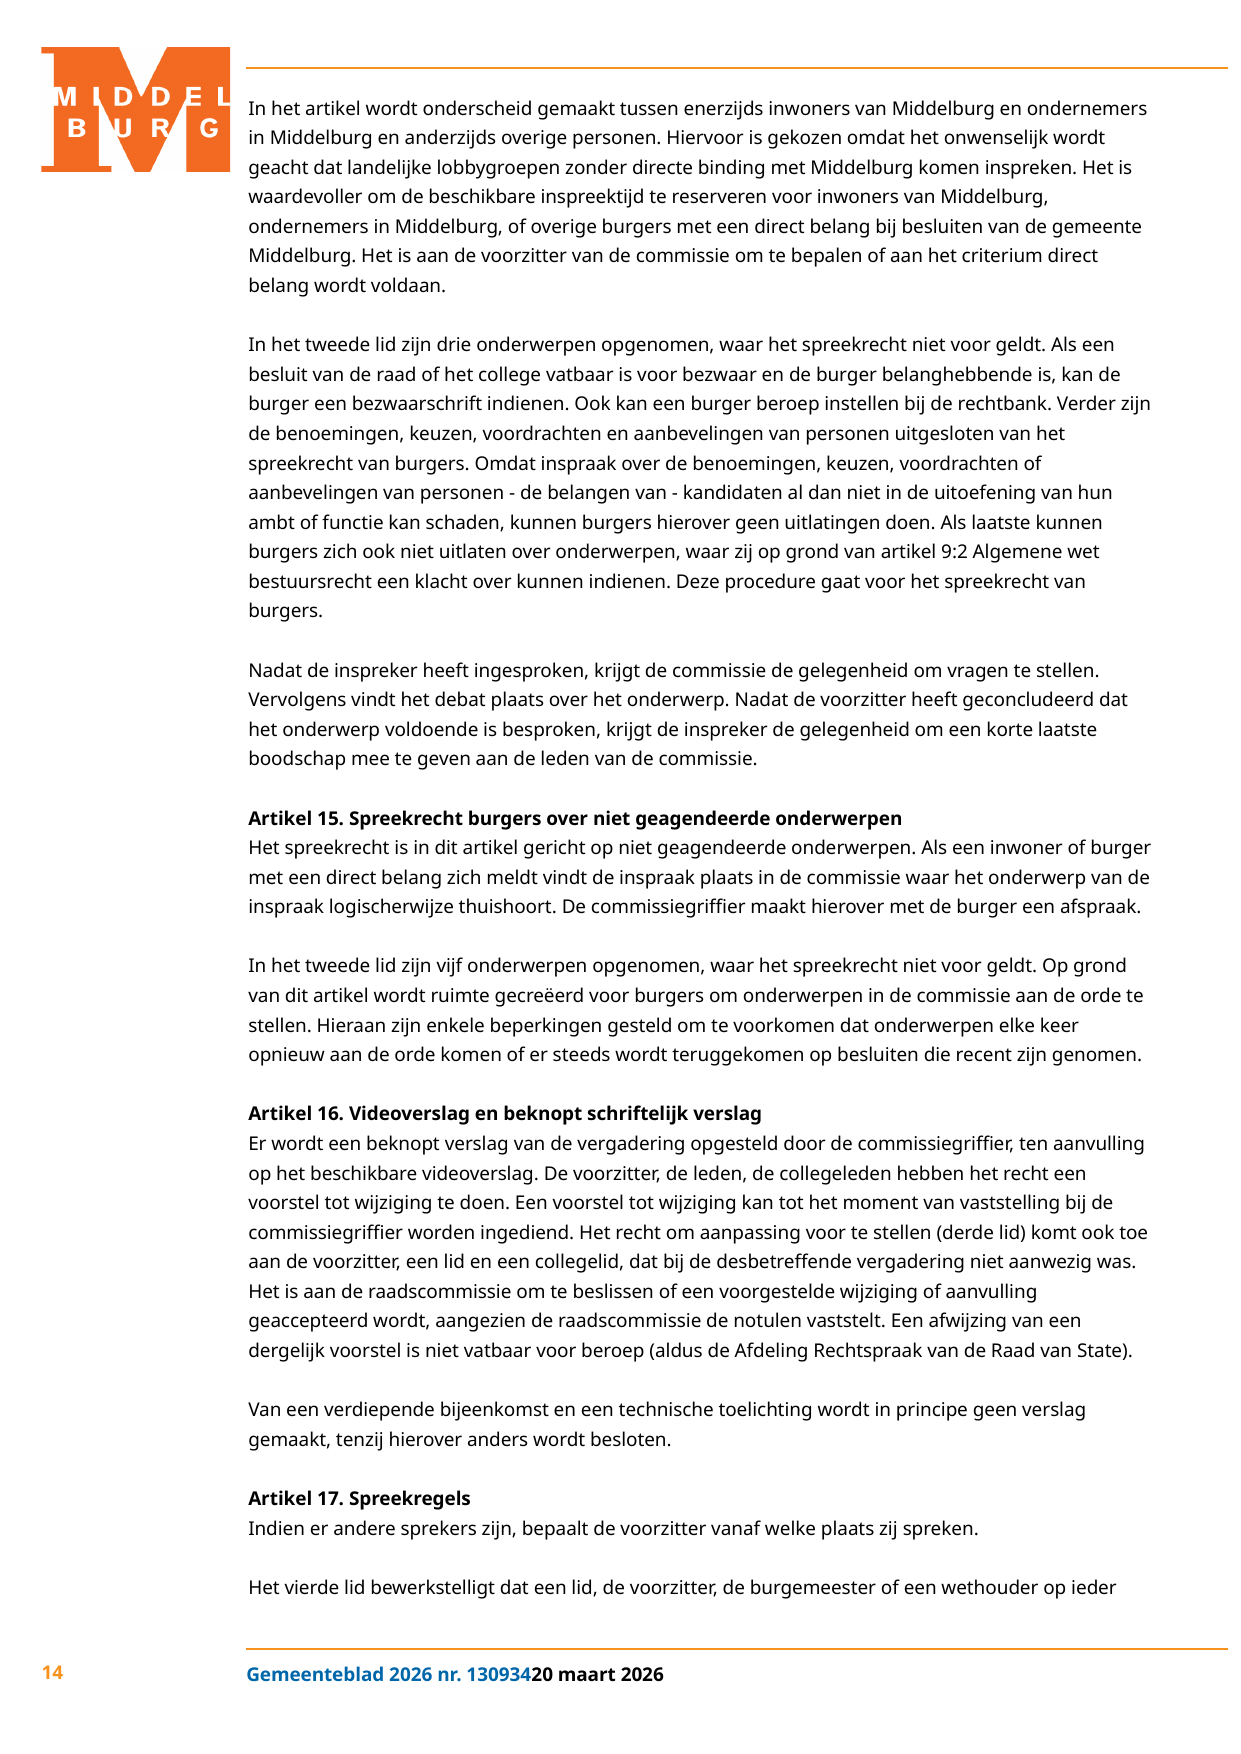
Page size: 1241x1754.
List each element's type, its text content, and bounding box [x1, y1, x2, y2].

text Er wordt een beknopt verslag van de vergadering opgesteld door de commissiegriffier, ten aanvulling op het beschikbare videoverslag. De voorzitter, de leden, de collegeleden hebben het recht een voorstel tot wijziging te doen. Een voorstel tot wijziging kan tot het moment van vaststelling bij de commissiegriffier worden ingediend. Het recht om aanpassing voor te stellen (derde lid) komt ook toe aan de voorzitter, een lid en een collegelid, dat bij de desbetreffende vergadering niet aanwezig was. Het is aan de raadscommissie om te beslissen of een voorgestelde wijziging of aanvulling geaccepteerd wordt, aangezien de raadscommissie de notulen vaststelt. Een afwijzing van een dergelijk voorstel is niet vatbaar voor beroep (aldus de Afdeling Rechtspraak van de Raad van State). [248, 1130, 1152, 1363]
picture [41, 47, 231, 172]
text Van een verdiepende bijeenkomst en een technische toelichting wordt in principe geen verslag gemaakt, tenzij hierover anders wordt besloten. [248, 1396, 1152, 1452]
text Indien er andere sprekers zijn, bepaalt de voorzitter vanaf welke plaats zij spreken. [248, 1515, 1152, 1541]
text Nadat de inspreker heeft ingesproken, krijgt de commissie de gelegenheid om vragen te stellen. Vervolgens vindt het debat plaats over het onderwerp. Nadat de voorzitter heeft geconcludeerd dat het onderwerp voldoende is besproken, krijgt de inspreker de gelegenheid om een korte laatste boodschap mee te geven aan de leden van de commissie. [248, 657, 1152, 771]
text In het tweede lid zijn drie onderwerpen opgenomen, waar het spreekrecht niet voor geldt. Als een besluit van de raad of het college vatbaar is voor bezwaar en de burger belanghebbende is, kan de burger een bezwaarschrift indienen. Ook kan een burger beroep instellen bij de rechtbank. Verder zijn de benoemingen, keuzen, voordrachten en aanbevelingen van personen uitgesloten van het spreekrecht van burgers. Omdat inspraak over de benoemingen, keuzen, voordrachten of aanbevelingen van personen - de belangen van - kandidaten al dan niet in de uitoefening van hun ambt of functie kan schaden, kunnen burgers hierover geen uitlatingen doen. Als laatste kunnen burgers zich ook niet uitlaten over onderwerpen, waar zij op grond van artikel 9:2 Algemene wet bestuursrecht een klacht over kunnen indienen. Deze procedure gaat voor het spreekrecht van burgers. [248, 331, 1152, 623]
text Het spreekrecht is in dit artikel gericht op niet geagendeerde onderwerpen. Als een inwoner of burger met een direct belang zich meldt vindt de inspraak plaats in de commissie waar het onderwerp van de inspraak logischerwijze thuishoort. De commissiegriffier maakt hierover met de burger een afspraak. [248, 834, 1152, 919]
text Artikel 15. Spreekrecht burgers over niet geagendeerde onderwerpen [248, 805, 1152, 831]
text Artikel 16. Videoverslag en beknopt schriftelijk verslag [248, 1101, 1152, 1126]
text Het vierde lid bewerkstelligt dat een lid, de voorzitter, de burgemeester of een wethouder op ieder [248, 1574, 1152, 1600]
text In het tweede lid zijn vijf onderwerpen opgenomen, waar het spreekrecht niet voor geldt. Op grond van dit artikel wordt ruimte gecreëerd voor burgers om onderwerpen in de commissie aan de orde te stellen. Hieraan zijn enkele beperkingen gesteld om te voorkomen dat onderwerpen elke keer opnieuw aan de orde komen of er steeds wordt teruggekomen op besluiten die recent zijn genomen. [248, 953, 1152, 1067]
text In het artikel wordt onderscheid gemaakt tussen enerzijds inwoners van Middelburg en ondernemers in Middelburg en anderzijds overige personen. Hiervoor is gekozen omdat het onwenselijk wordt geacht dat landelijke lobbygroepen zonder directe binding met Middelburg komen inspreken. Het is waardevoller om de beschikbare inspreektijd te reserveren voor inwoners van Middelburg, ondernemers in Middelburg, of overige burgers met een direct belang bij besluiten van de gemeente Middelburg. Het is aan de voorzitter van de commissie om te bepalen of aan het criterium direct belang wordt voldaan. [248, 95, 1152, 298]
text Artikel 17. Spreekregels [248, 1485, 1152, 1511]
